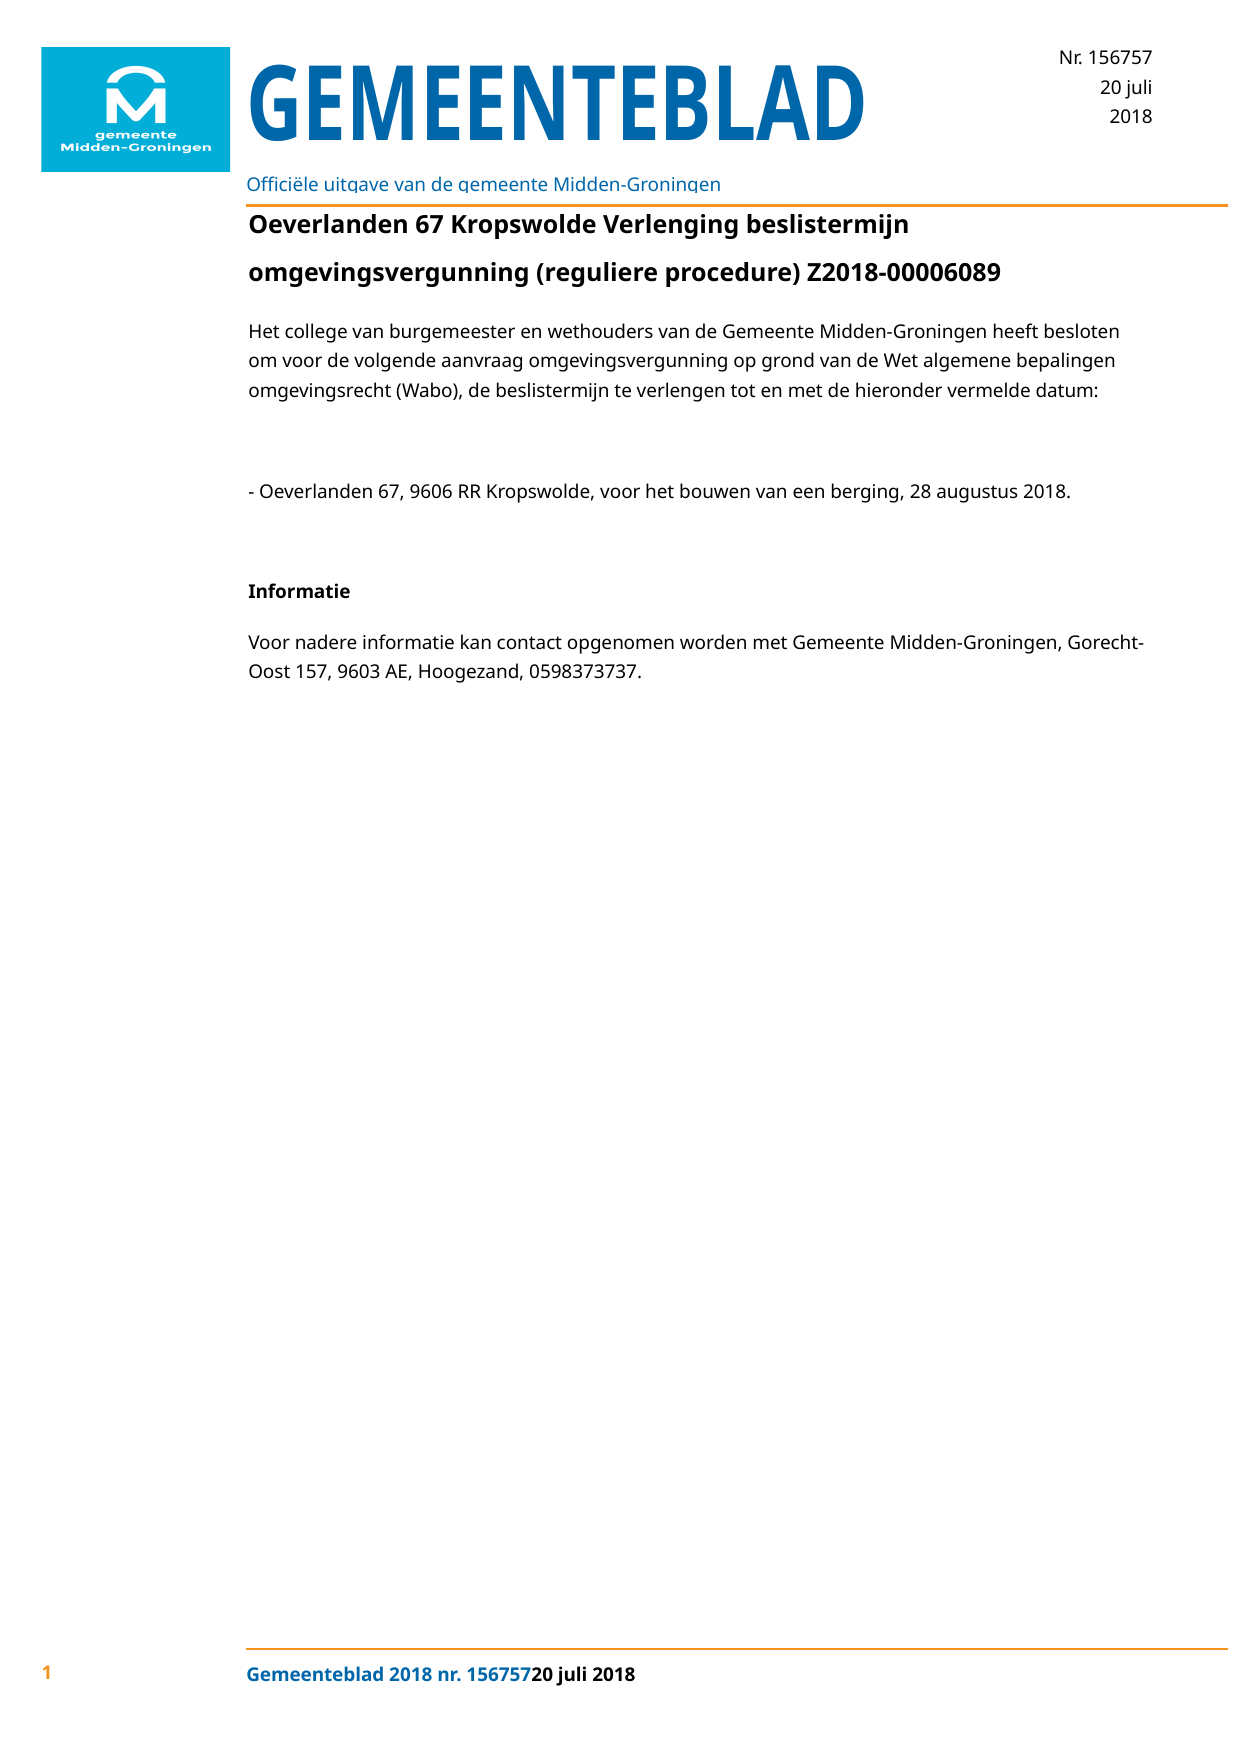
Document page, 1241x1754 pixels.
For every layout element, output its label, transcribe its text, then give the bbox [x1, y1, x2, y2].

text - Oeverlanden 67, 9606 RR Kropswolde, voor het bouwen van een berging, 28 augustus 2018. [248, 478, 1152, 504]
text Oeverlanden 67 Kropswolde Verlenging beslistermijn omgevingsvergunning (reguliere procedure) Z2018-00006089 [248, 207, 1152, 288]
picture [107, 89, 165, 122]
picture [108, 66, 164, 82]
text Informatie [248, 579, 1152, 604]
text Voor nadere informatie kan contact opgenomen worden met Gemeente Midden-Groningen, Gorecht-Oost 157, 9603 AE, Hoogezand, 0598373737. [248, 629, 1152, 684]
picture [184, 146, 190, 153]
text Het college van burgemeester en wethouders van de Gemeente Midden-Groningen heeft besloten om voor de volgende aanvraag omgevingsvergunning op grond van de Wet algemene bepalingen omgevingsrecht (Wabo), de beslistermijn te verlengen tot en met de hieronder vermelde datum: [248, 318, 1152, 403]
